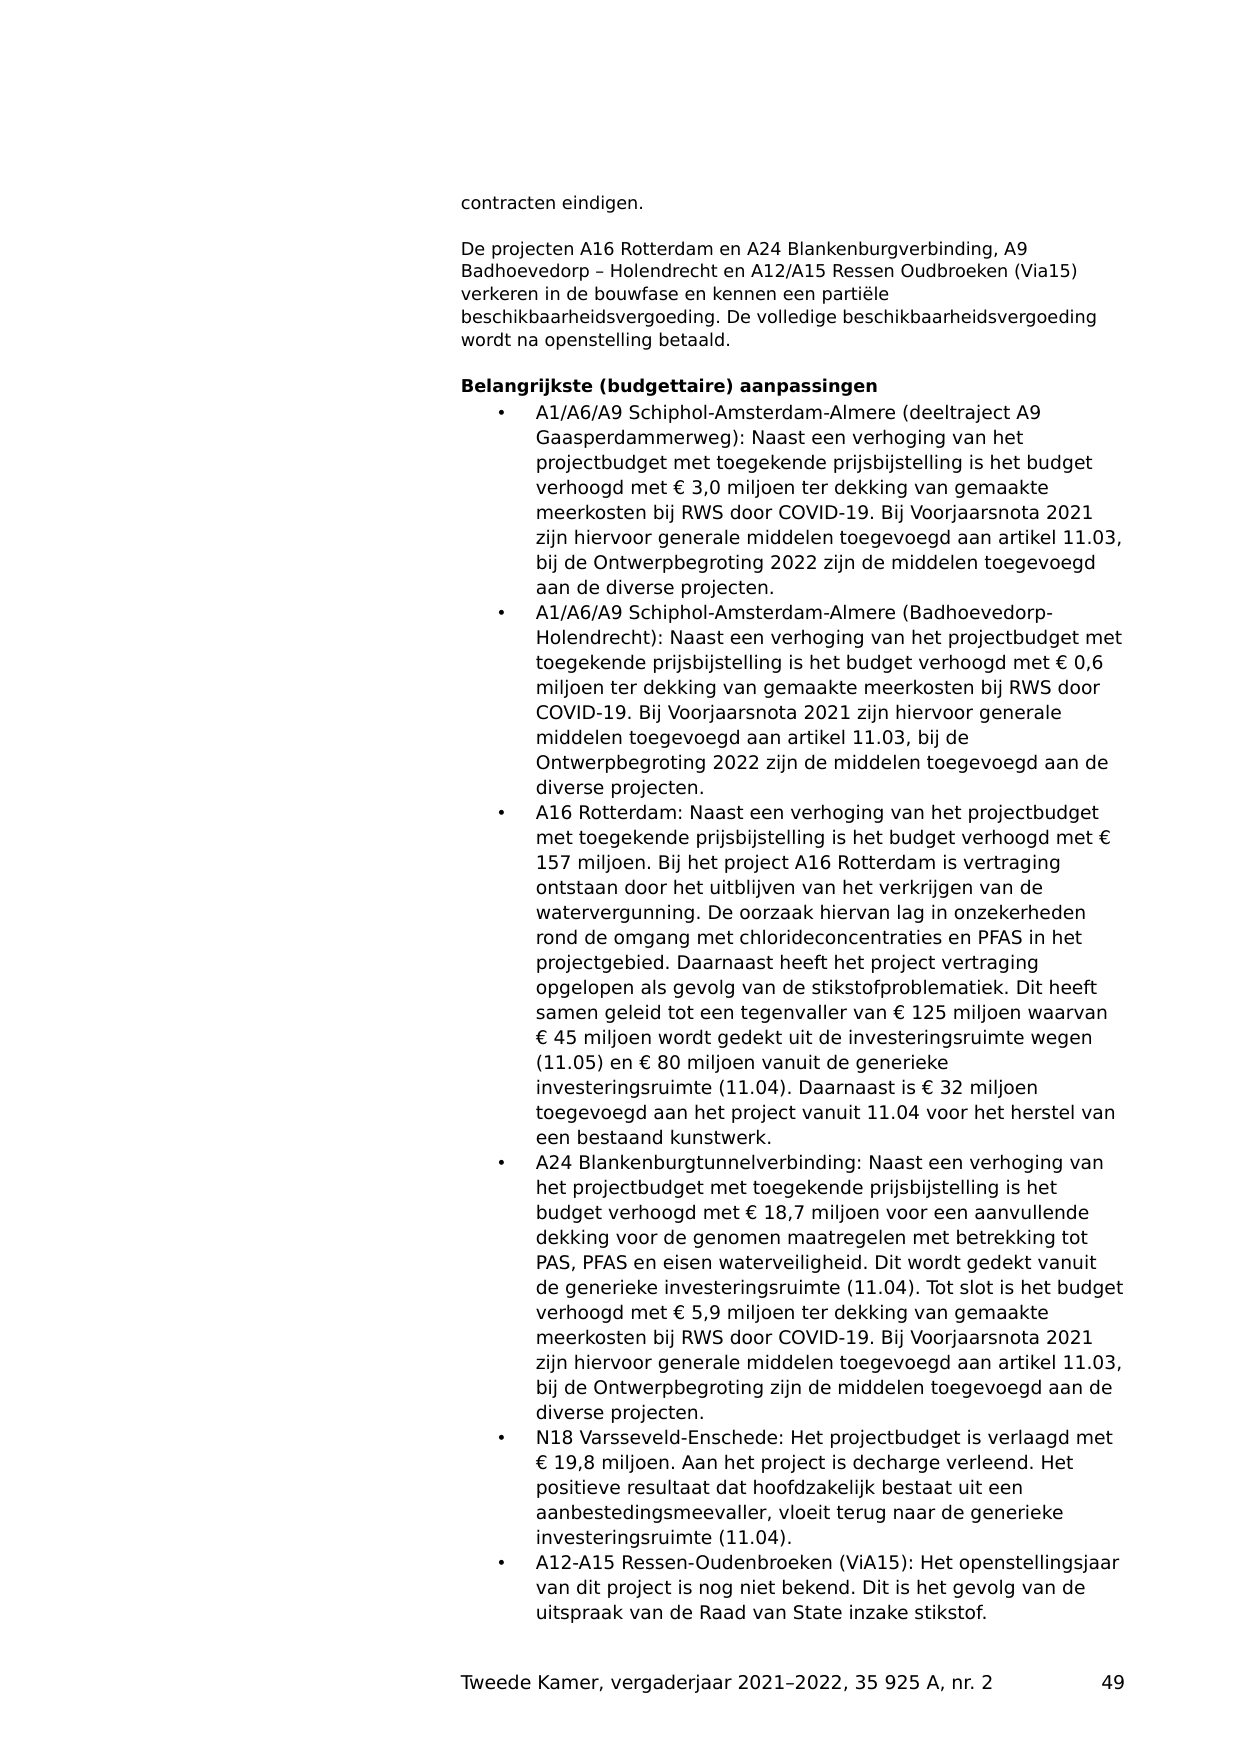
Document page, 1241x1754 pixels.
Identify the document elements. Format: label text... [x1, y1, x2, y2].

list A1/A6/A9 Schiphol-Amsterdam-Almere (deeltraject A9 Gaasperdammerweg): Naast een verhoging van het projectbudget met toegekende prijsbijstelling is het budget verhoogd met € 3,0 miljoen ter dekking van gemaakte meerkosten bij RWS door COVID-19. Bij Voorjaarsnota 2021 zijn hiervoor generale middelen toegevoegd aan artikel 11.03, bij de Ontwerpbegroting 2022 zijn de middelen toegevoegd aan de diverse projecten. [498, 399, 1125, 599]
list A1/A6/A9 Schiphol-Amsterdam-Almere (Badhoevedorp-Holendrecht): Naast een verhoging van het projectbudget met toegekende prijsbijstelling is het budget verhoogd met € 0,6 miljoen ter dekking van gemaakte meerkosten bij RWS door COVID-19. Bij Voorjaarsnota 2021 zijn hiervoor generale middelen toegevoegd aan artikel 11.03, bij de Ontwerpbegroting 2022 zijn de middelen toegevoegd aan de diverse projecten. [498, 599, 1125, 799]
list A16 Rotterdam: Naast een verhoging van het projectbudget met toegekende prijsbijstelling is het budget verhoogd met € 157 miljoen. Bij het project A16 Rotterdam is vertraging ontstaan door het uitblijven van het verkrijgen van de watervergunning. De oorzaak hiervan lag in onzekerheden rond de omgang met chlorideconcentraties en PFAS in het projectgebied. Daarnaast heeft het project vertraging opgelopen als gevolg van de stikstofproblematiek. Dit heeft samen geleid tot een tegenvaller van € 125 miljoen waarvan € 45 miljoen wordt gedekt uit de investeringsruimte wegen (11.05) en € 80 miljoen vanuit de generieke investeringsruimte (11.04). Daarnaast is € 32 miljoen toegevoegd aan het project vanuit 11.04 voor het herstel van een bestaand kunstwerk. [498, 799, 1125, 1149]
text Belangrijkste (budgettaire) aanpassingen [461, 374, 1125, 397]
text De projecten A16 Rotterdam en A24 Blankenburgverbinding, A9 Badhoevedorp – Holendrecht en A12/A15 Ressen Oudbroeken (Via15) verkeren in de bouwfase en kennen een partiële beschikbaarheidsvergoeding. De volledige beschikbaarheidsvergoeding wordt na openstelling betaald. [461, 237, 1125, 351]
list A24 Blankenburgtunnelverbinding: Naast een verhoging van het projectbudget met toegekende prijsbijstelling is het budget verhoogd met € 18,7 miljoen voor een aanvullende dekking voor de genomen maatregelen met betrekking tot PAS, PFAS en eisen waterveiligheid. Dit wordt gedekt vanuit de generieke investeringsruimte (11.04). Tot slot is het budget verhoogd met € 5,9 miljoen ter dekking van gemaakte meerkosten bij RWS door COVID-19. Bij Voorjaarsnota 2021 zijn hiervoor generale middelen toegevoegd aan artikel 11.03, bij de Ontwerpbegroting zijn de middelen toegevoegd aan de diverse projecten. [498, 1149, 1125, 1424]
list A12-A15 Ressen-Oudenbroeken (ViA15): Het openstellingsjaar van dit project is nog niet bekend. Dit is het gevolg van de uitspraak van de Raad van State inzake stikstof. [498, 1549, 1125, 1624]
text contracten eindigen. [461, 191, 1125, 214]
list N18 Varsseveld-Enschede: Het projectbudget is verlaagd met € 19,8 miljoen. Aan het project is decharge verleend. Het positieve resultaat dat hoofdzakelijk bestaat uit een aanbestedingsmeevaller, vloeit terug naar de generieke investeringsruimte (11.04). [498, 1424, 1125, 1549]
